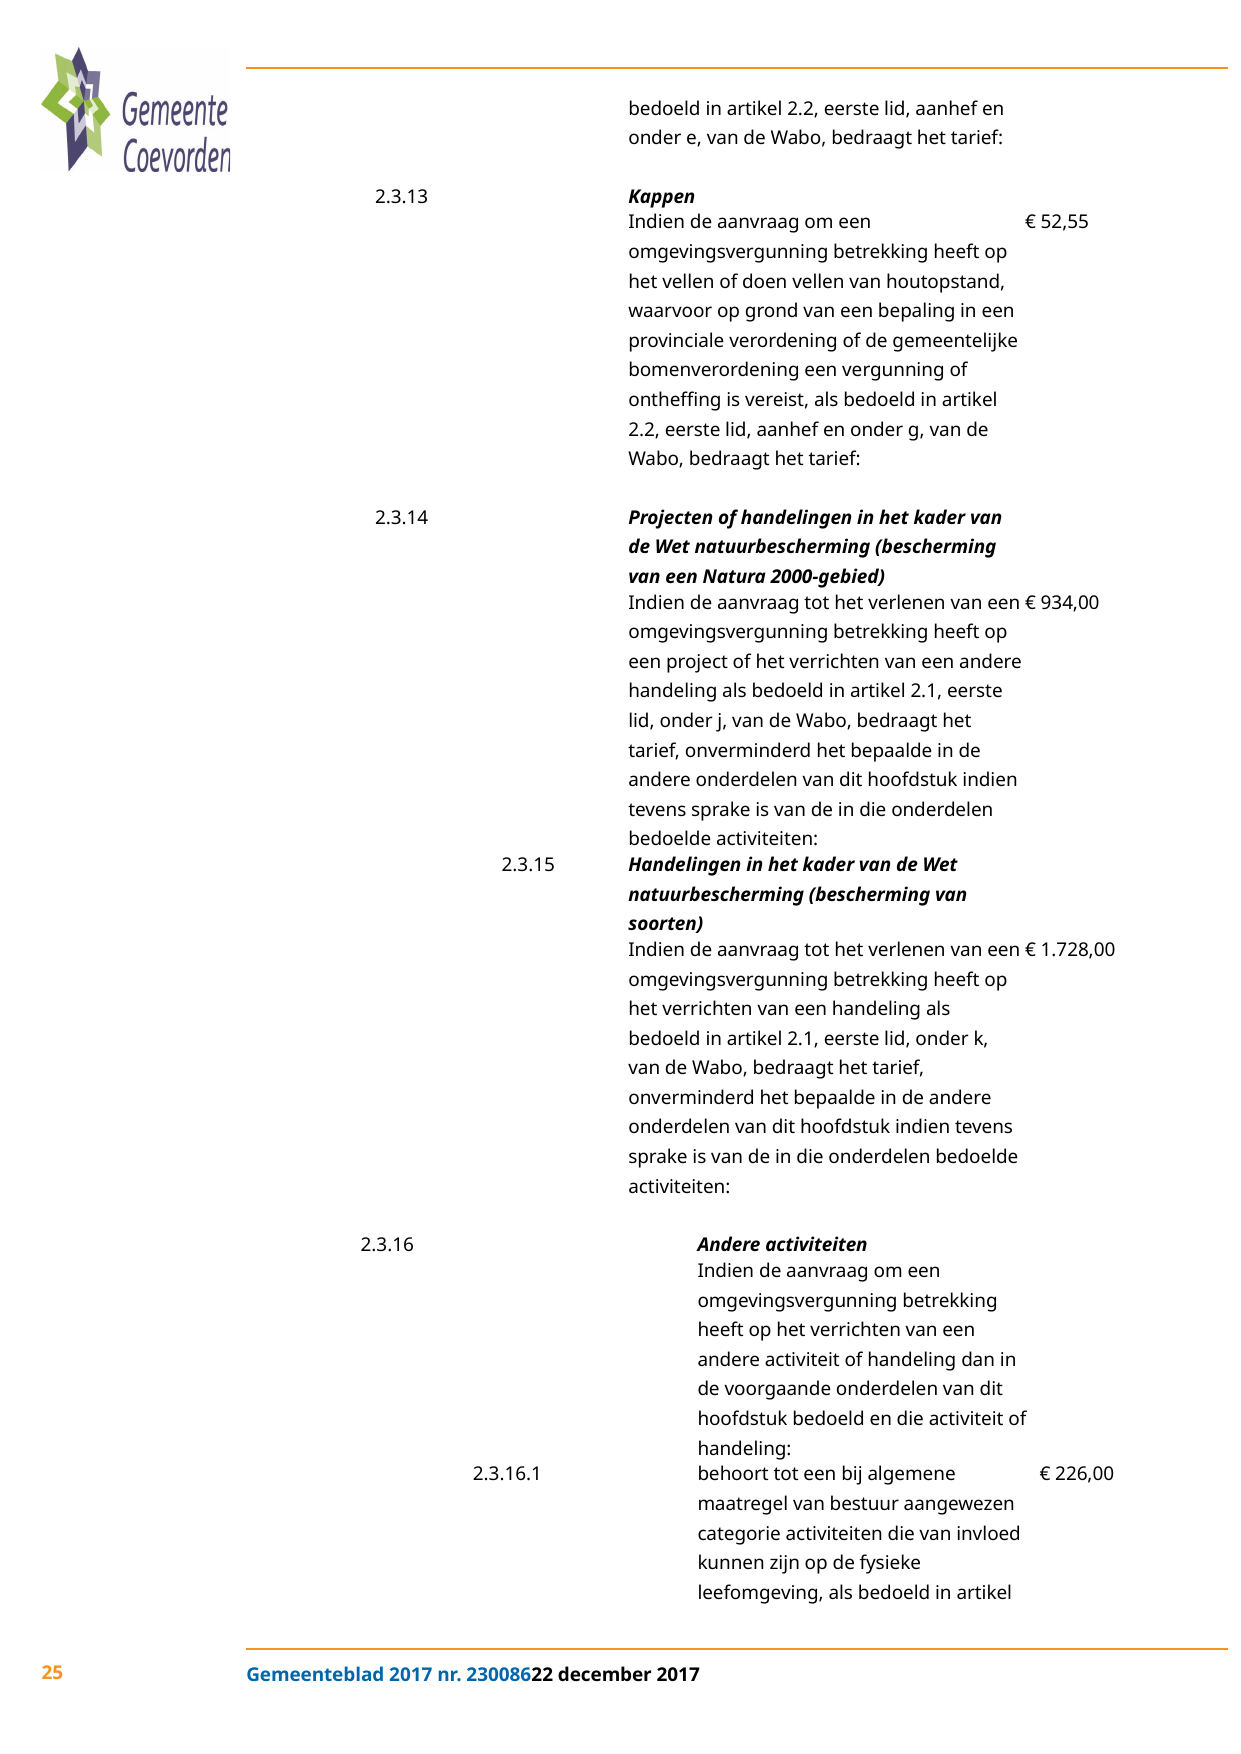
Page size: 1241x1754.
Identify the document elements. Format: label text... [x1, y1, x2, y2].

table_cell [360, 1257, 473, 1461]
table_header 2.3.14 [375, 504, 501, 589]
table_cell [248, 1461, 360, 1604]
table_cell Handelingen in het kader van de Wet natuurbescherming (bescherming van soorten) [628, 851, 1025, 936]
table_cell [248, 936, 375, 1199]
table_header [1039, 1232, 1152, 1257]
table_cell [1025, 851, 1152, 936]
table_header 2.3.16 [360, 1232, 473, 1257]
table_cell Indien de aanvraag om een omgevingsvergunning betrekking heeft op het verrichten van een andere activiteit of handeling dan in de voorgaande onderdelen van dit hoofdstuk bedoeld en die activiteit of handeling: [697, 1257, 1039, 1461]
picture [41, 47, 231, 172]
table_cell [473, 1257, 585, 1461]
table_header [248, 1232, 360, 1257]
table_cell [501, 209, 628, 471]
table_header [473, 1232, 585, 1257]
table_header [248, 183, 375, 209]
table_cell € 226,00 [1039, 1461, 1152, 1604]
table_cell 2.3.15 [501, 851, 628, 936]
table_cell € 1.728,00 [1025, 936, 1152, 1199]
table_cell [1025, 95, 1152, 150]
table_cell [585, 1257, 697, 1461]
table_cell [375, 936, 501, 1199]
table_cell behoort tot een bij algemene maatregel van bestuur aangewezen categorie activiteiten die van invloed kunnen zijn op de fysieke leefomgeving, als bedoeld in artikel [697, 1461, 1039, 1604]
table_cell [375, 851, 501, 936]
table_cell Indien de aanvraag tot het verlenen van een omgevingsvergunning betrekking heeft op het verrichten van een handeling als bedoeld in artikel 2.1, eerste lid, onder k, van de Wabo, bedraagt het tarief, onverminderd het bepaalde in de andere onderdelen van dit hoofdstuk indien tevens sprake is van de in die onderdelen bedoelde activiteiten: [628, 936, 1025, 1199]
table_header [248, 504, 375, 589]
table_cell [248, 1257, 360, 1461]
table_cell [248, 851, 375, 936]
table_header [501, 183, 628, 209]
table_cell [1039, 1257, 1152, 1461]
table_cell [248, 209, 375, 471]
table_cell [375, 95, 501, 150]
table_cell [501, 936, 628, 1199]
table_header Projecten of handelingen in het kader van de Wet natuurbescherming (bescherming van een Natura 2000-gebied) [628, 504, 1025, 589]
table_header Kappen [628, 183, 1025, 209]
table_header [1025, 183, 1152, 209]
table_header Andere activiteiten [697, 1232, 1039, 1257]
table_cell [360, 1461, 473, 1604]
table_cell [501, 589, 628, 851]
table_cell [585, 1461, 697, 1604]
table_cell 2.3.16.1 [473, 1461, 585, 1604]
table_cell € 52,55 [1025, 209, 1152, 471]
table_cell [501, 95, 628, 150]
table_cell [375, 589, 501, 851]
table_header [501, 504, 628, 589]
table_cell [375, 209, 501, 471]
table_cell bedoeld in artikel 2.2, eerste lid, aanhef en onder e, van de Wabo, bedraagt het tarief: [628, 95, 1025, 150]
table_cell [248, 95, 375, 150]
table_cell Indien de aanvraag tot het verlenen van een omgevingsvergunning betrekking heeft op een project of het verrichten van een andere handeling als bedoeld in artikel 2.1, eerste lid, onder j, van de Wabo, bedraagt het tarief, onverminderd het bepaalde in de andere onderdelen van dit hoofdstuk indien tevens sprake is van de in die onderdelen bedoelde activiteiten: [628, 589, 1025, 851]
table_header [1025, 504, 1152, 589]
table_header 2.3.13 [375, 183, 501, 209]
table_header [585, 1232, 697, 1257]
table_cell Indien de aanvraag om een omgevingsvergunning betrekking heeft op het vellen of doen vellen van houtopstand, waarvoor op grond van een bepaling in een provinciale verordening of de gemeentelijke bomenverordening een vergunning of ontheffing is vereist, als bedoeld in artikel 2.2, eerste lid, aanhef en onder g, van de Wabo, bedraagt het tarief: [628, 209, 1025, 471]
table_cell € 934,00 [1025, 589, 1152, 851]
table_cell [248, 589, 375, 851]
